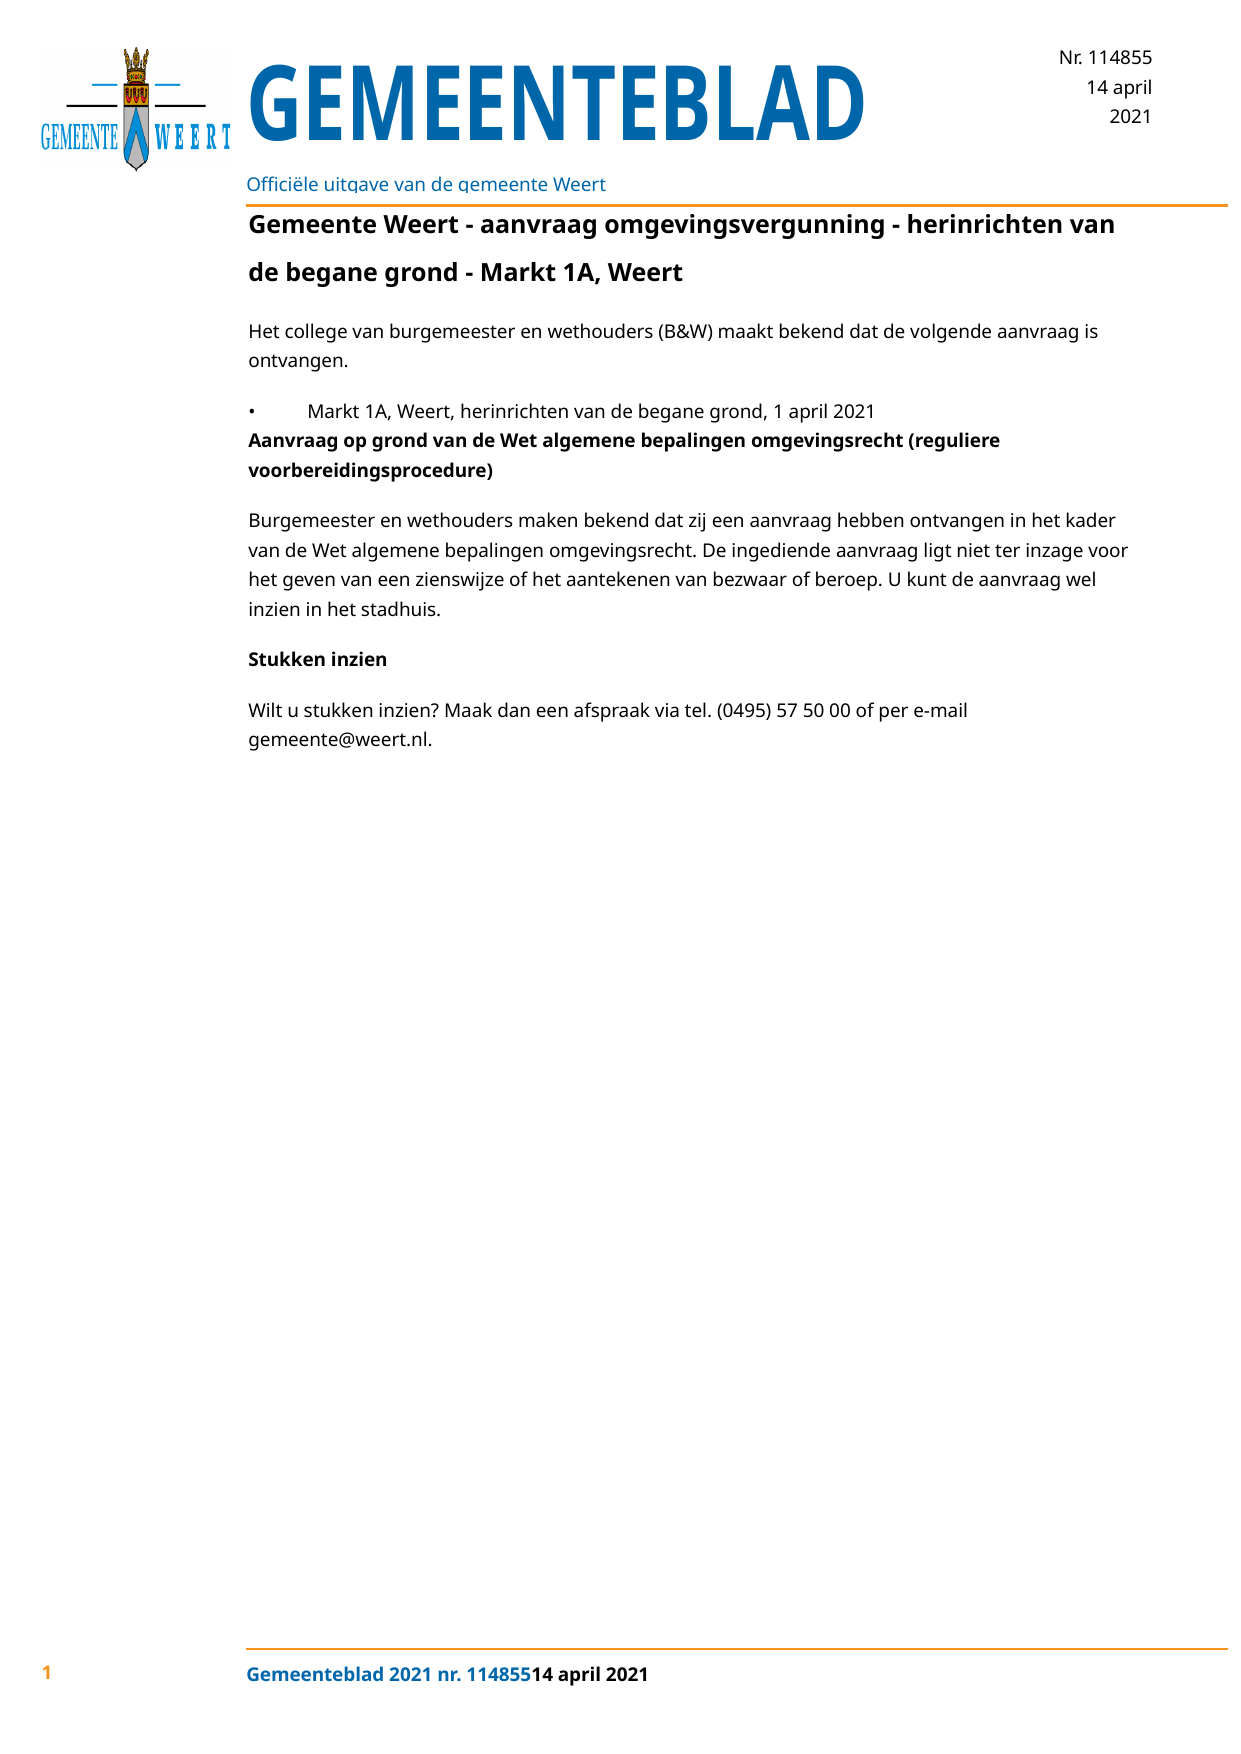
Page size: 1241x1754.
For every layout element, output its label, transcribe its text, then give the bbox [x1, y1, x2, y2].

text Het college van burgemeester en wethouders (B&W) maakt bekend dat de volgende aanvraag is ontvangen. [248, 318, 1152, 373]
list Markt 1A, Weert, herinrichten van de begane grond, 1 april 2021 [248, 398, 1152, 424]
text Burgemeester en wethouders maken bekend dat zij een aanvraag hebben ontvangen in het kader van de Wet algemene bepalingen omgevingsrecht. De ingediende aanvraag ligt niet ter inzage voor het geven van een zienswijze of het aantekenen van bezwaar of beroep. U kunt de aanvraag wel inzien in het stadhuis. [248, 507, 1152, 622]
picture [41, 47, 231, 172]
text Stukken inzien [248, 647, 1152, 672]
text Gemeente Weert - aanvraag omgevingsvergunning - herinrichten van de begane grond - Markt 1A, Weert [248, 207, 1152, 288]
text Wilt u stukken inzien? Maak dan een afspraak via tel. (0495) 57 50 00 of per e-mail gemeente@weert.nl. [248, 697, 1152, 752]
text Aanvraag op grond van de Wet algemene bepalingen omgevingsrecht (reguliere voorbereidingsprocedure) [248, 427, 1152, 483]
